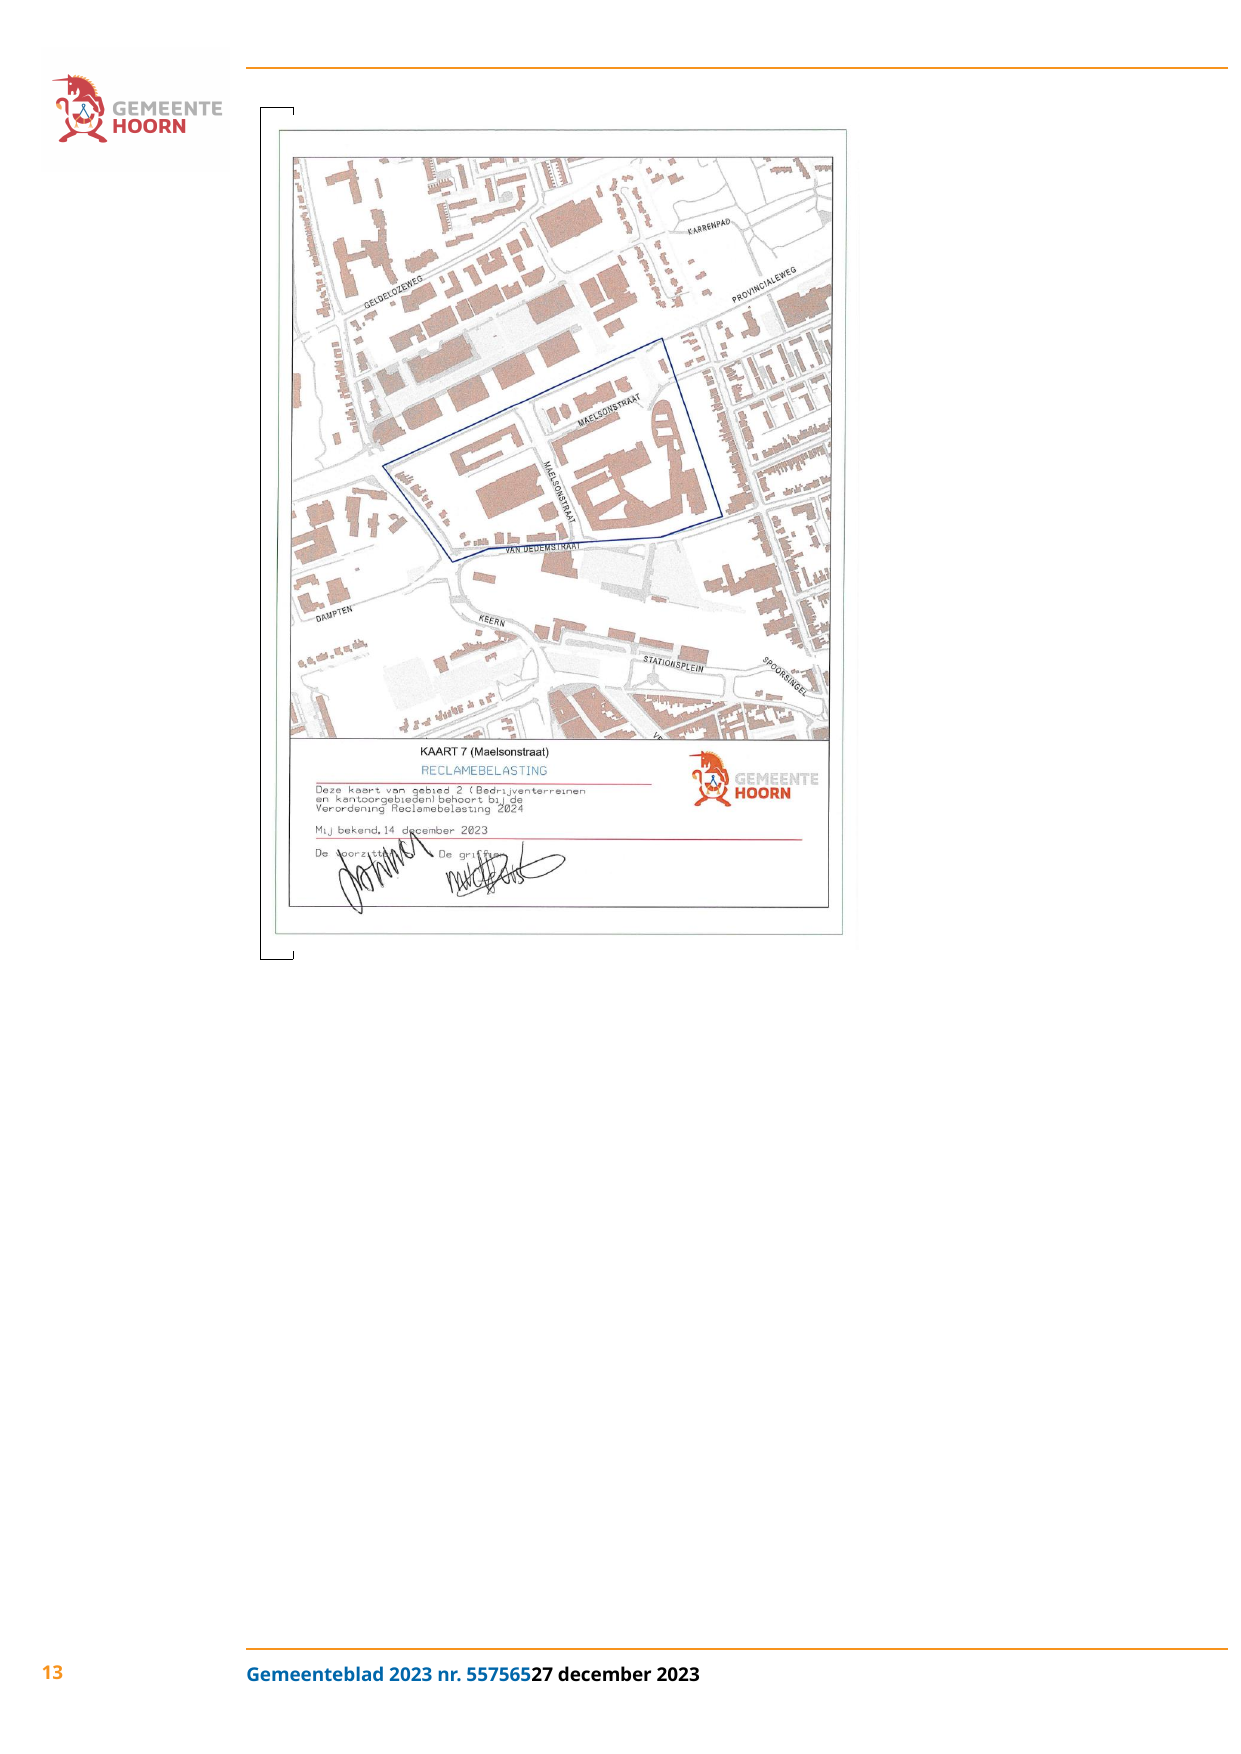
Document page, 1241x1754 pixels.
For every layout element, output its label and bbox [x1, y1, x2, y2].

picture [41, 47, 231, 172]
picture [268, 115, 860, 951]
